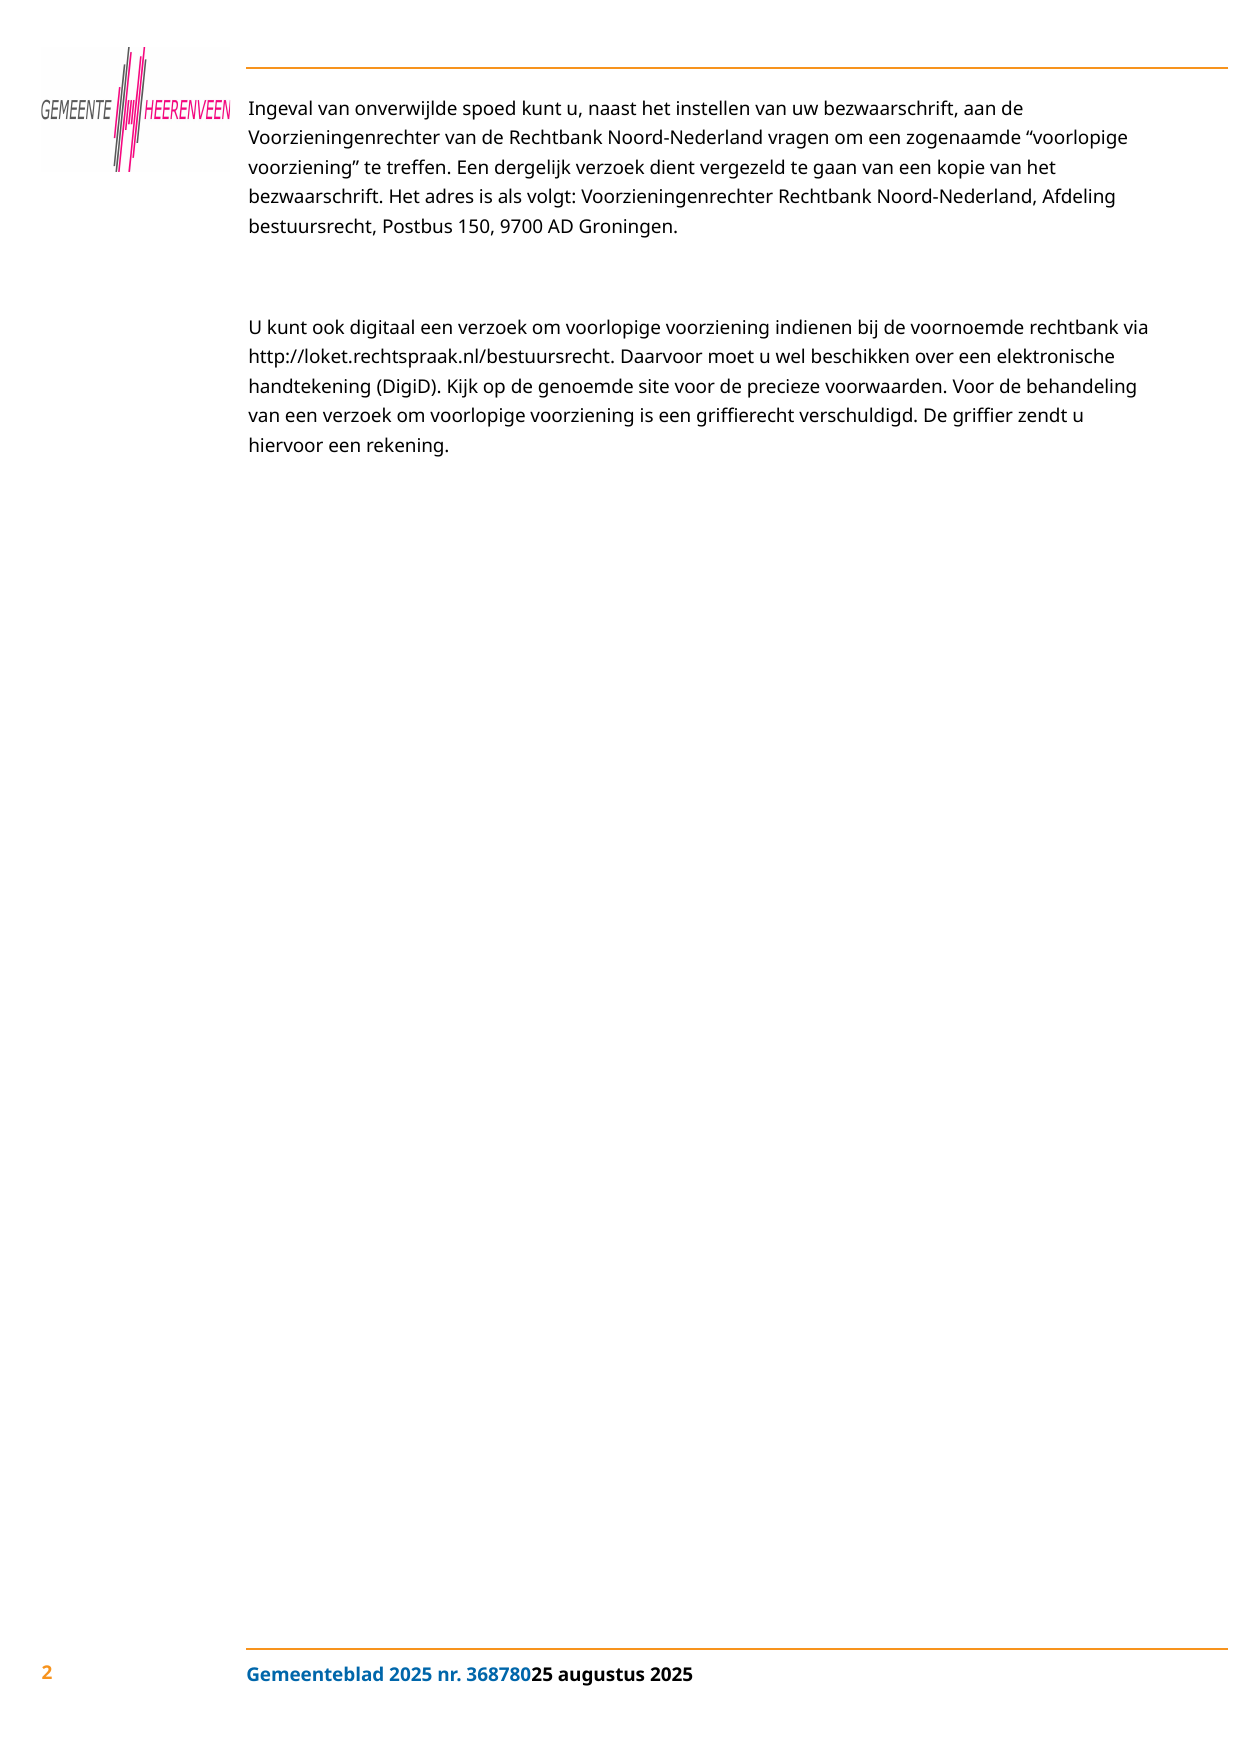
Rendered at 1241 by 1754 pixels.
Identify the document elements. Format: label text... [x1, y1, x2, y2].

picture [41, 47, 231, 172]
text Ingeval van onverwijlde spoed kunt u, naast het instellen van uw bezwaarschrift, aan de Voorzieningenrechter van de Rechtbank Noord-Nederland vragen om een zogenaamde “voorlopige voorziening” te treffen. Een dergelijk verzoek dient vergezeld te gaan van een kopie van het bezwaarschrift. Het adres is als volgt: Voorzieningenrechter Rechtbank Noord-Nederland, Afdeling bestuursrecht, Postbus 150, 9700 AD Groningen. [248, 95, 1152, 239]
text U kunt ook digitaal een verzoek om voorlopige voorziening indienen bij de voornoemde rechtbank via http://loket.rechtspraak.nl/bestuursrecht. Daarvoor moet u wel beschikken over een elektronische handtekening (DigiD). Kijk op de genoemde site voor de precieze voorwaarden. Voor de behandeling van een verzoek om voorlopige voorziening is een griffierecht verschuldigd. De griffier zendt u hiervoor een rekening. [248, 314, 1152, 458]
